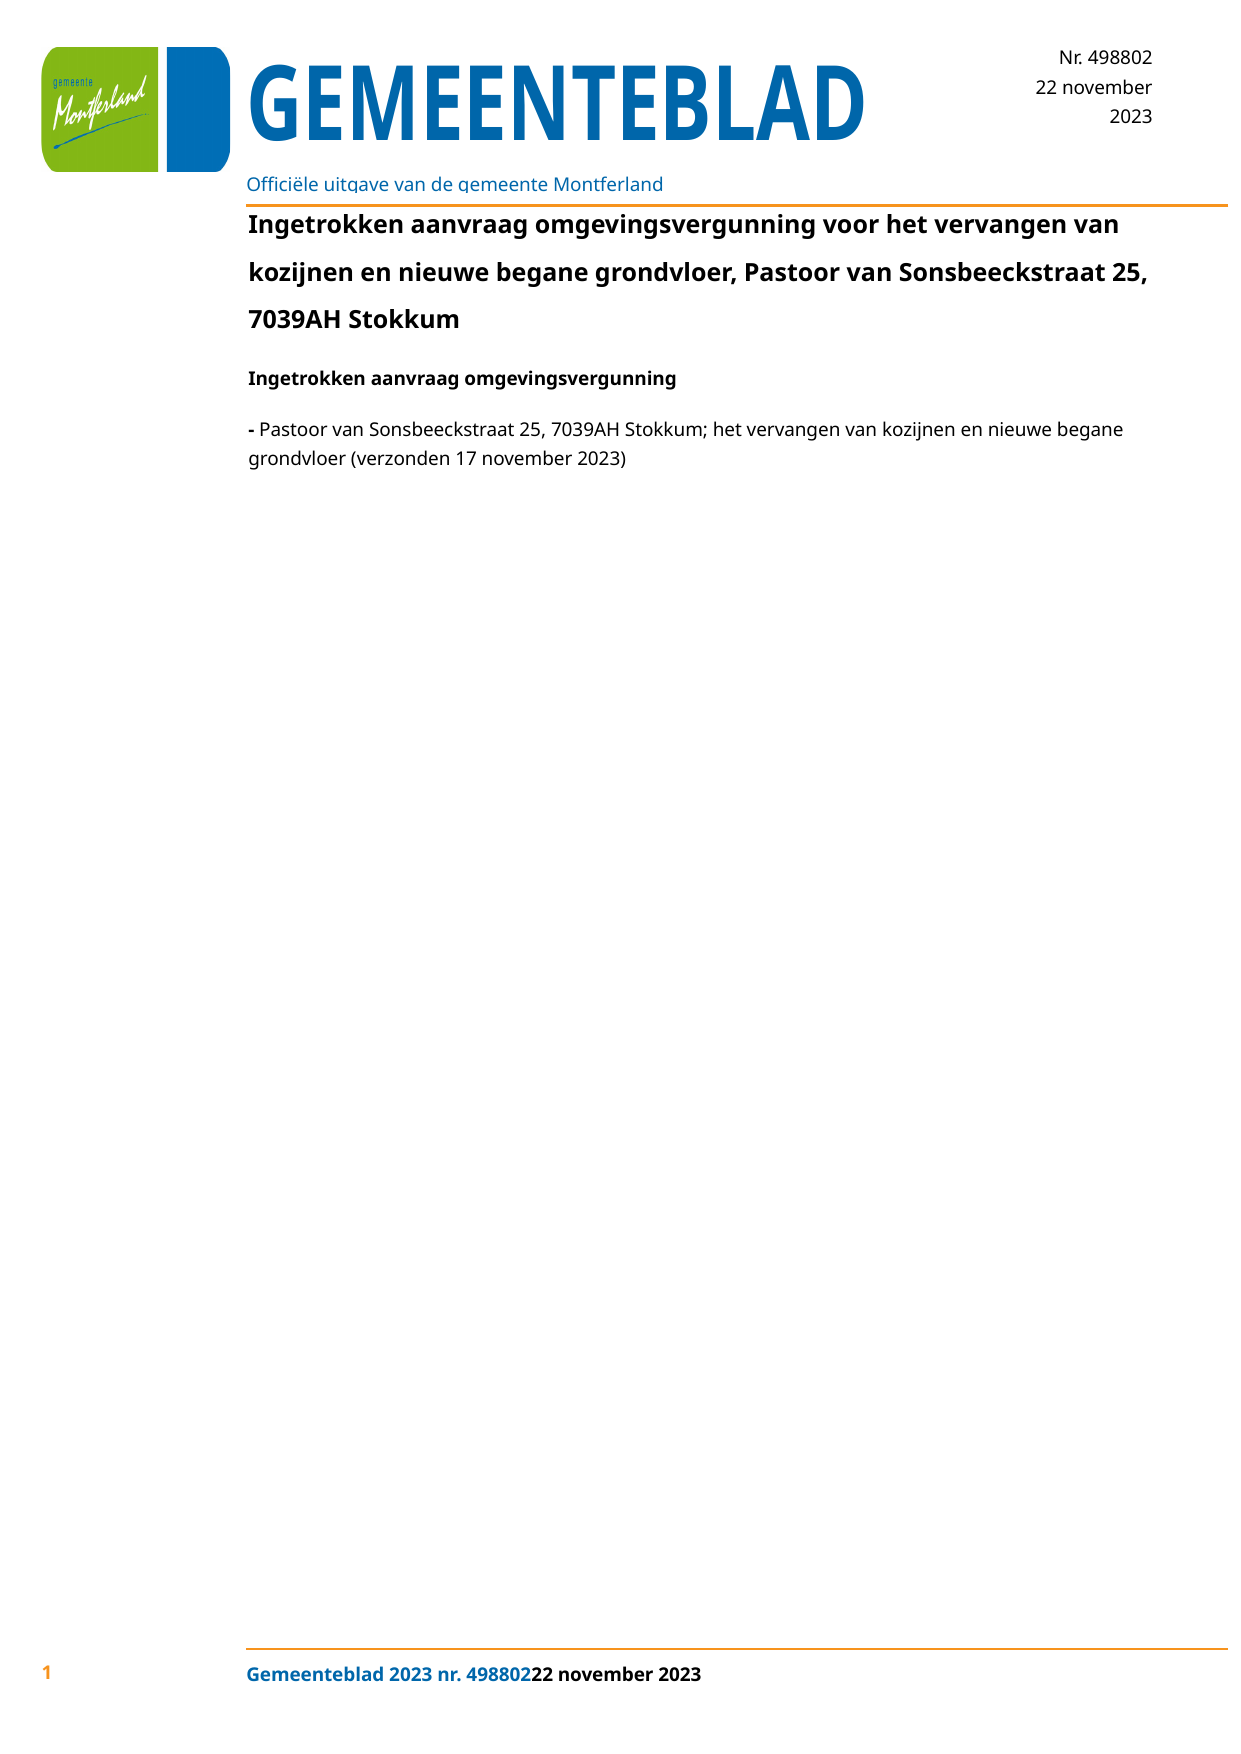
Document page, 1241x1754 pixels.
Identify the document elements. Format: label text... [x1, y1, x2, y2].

picture [41, 47, 231, 172]
text - Pastoor van Sonsbeeckstraat 25, 7039AH Stokkum; het vervangen van kozijnen en nieuwe begane grondvloer (verzonden 17 november 2023) [248, 416, 1152, 471]
text Ingetrokken aanvraag omgevingsvergunning voor het vervangen van kozijnen en nieuwe begane grondvloer, Pastoor van Sonsbeeckstraat 25, 7039AH Stokkum [248, 207, 1152, 336]
text Ingetrokken aanvraag omgevingsvergunning [248, 366, 1152, 391]
